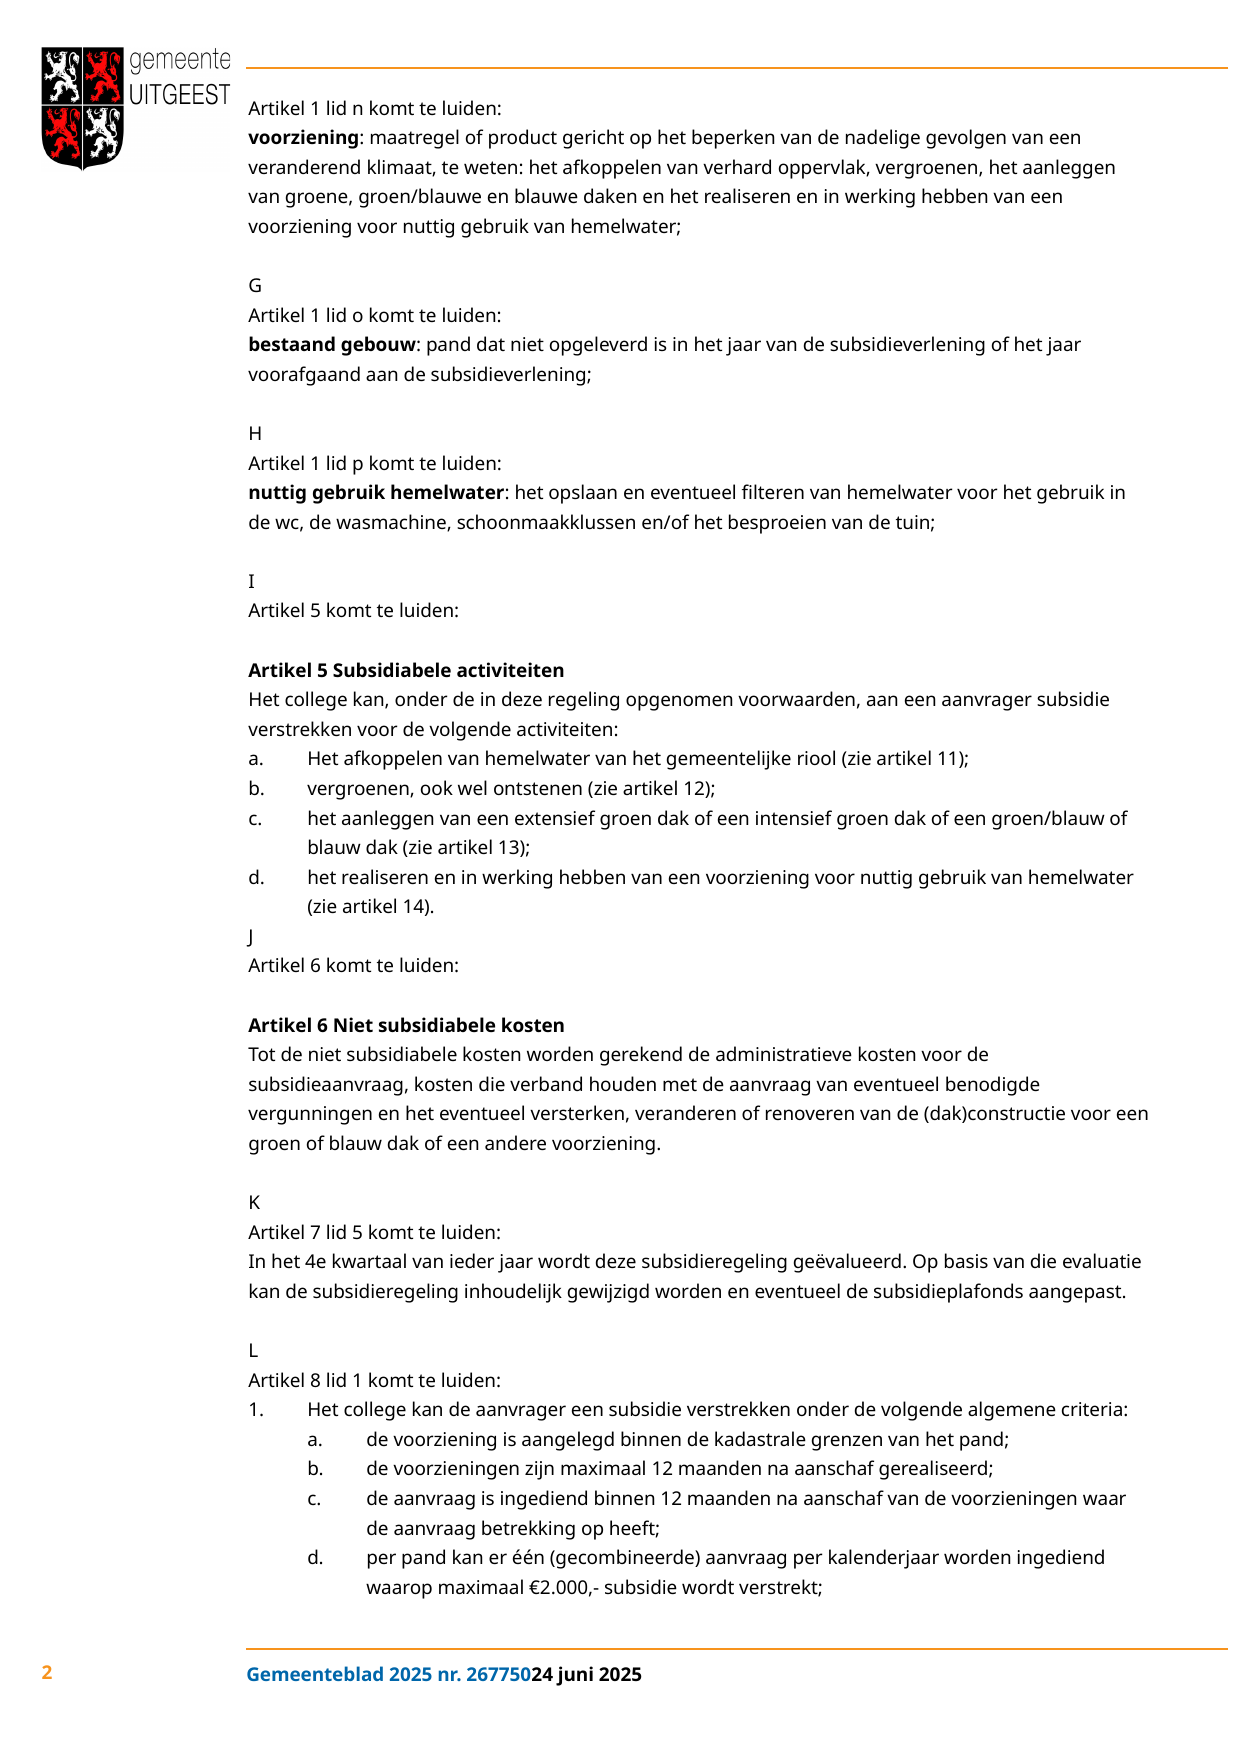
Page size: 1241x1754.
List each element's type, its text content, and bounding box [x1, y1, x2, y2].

text nuttig gebruik hemelwater: het opslaan en eventueel filteren van hemelwater voor het gebruik in de wc, de wasmachine, schoonmaakklussen en/of het besproeien van de tuin; [248, 479, 1152, 535]
list het aanleggen van een extensief groen dak of een intensief groen dak of een groen/blauw of blauw dak (zie artikel 13); [248, 805, 1152, 860]
text Het college kan, onder de in deze regeling opgenomen voorwaarden, aan een aanvrager subsidie verstrekken voor de volgende activiteiten: [248, 686, 1152, 742]
text Artikel 6 Niet subsidiabele kosten [248, 1012, 1152, 1038]
text Artikel 6 komt te luiden: [248, 953, 1152, 978]
text bestaand gebouw: pand dat niet opgeleverd is in het jaar van de subsidieverlening of het jaar voorafgaand aan de subsidieverlening; [248, 331, 1152, 387]
list vergroenen, ook wel ontstenen (zie artikel 12); [248, 775, 1152, 801]
list de aanvraag is ingediend binnen 12 maanden na aanschaf van de voorzieningen waar de aanvraag betrekking op heeft; [307, 1485, 1152, 1541]
list de voorzieningen zijn maximaal 12 maanden na aanschaf gerealiseerd; [307, 1456, 1152, 1481]
list de voorziening is aangelegd binnen de kadastrale grenzen van het pand; [307, 1426, 1152, 1452]
text Artikel 1 lid o komt te luiden: [248, 302, 1152, 328]
text Artikel 1 lid n komt te luiden: [248, 95, 1152, 121]
list Het afkoppelen van hemelwater van het gemeentelijke riool (zie artikel 11); [248, 746, 1152, 771]
list per pand kan er één (gecombineerde) aanvraag per kalenderjaar worden ingediend waarop maximaal €2.000,- subsidie wordt verstrekt; [307, 1544, 1152, 1600]
text Artikel 8 lid 1 komt te luiden: [248, 1367, 1152, 1393]
text L [248, 1337, 1152, 1363]
text voorziening: maatregel of product gericht op het beperken van de nadelige gevolgen van een veranderend klimaat, te weten: het afkoppelen van verhard oppervlak, vergroenen, het aanleggen van groene, groen/blauwe en blauwe daken en het realiseren en in werking hebben van een voorziening voor nuttig gebruik van hemelwater; [248, 124, 1152, 239]
text Artikel 7 lid 5 komt te luiden: [248, 1219, 1152, 1245]
text I [248, 568, 1152, 594]
text H [248, 420, 1152, 446]
list Het college kan de aanvrager een subsidie verstrekken onder de volgende algemene criteria: [248, 1396, 1152, 1422]
text Artikel 1 lid p komt te luiden: [248, 450, 1152, 476]
text Tot de niet subsidiabele kosten worden gerekend de administratieve kosten voor de subsidieaanvraag, kosten die verband houden met de aanvraag van eventueel benodigde vergunningen en het eventueel versterken, veranderen of renoveren van de (dak)constructie voor een groen of blauw dak of een andere voorziening. [248, 1041, 1152, 1156]
text Artikel 5 komt te luiden: [248, 598, 1152, 623]
text G [248, 272, 1152, 298]
text Artikel 5 Subsidiabele activiteiten [248, 657, 1152, 683]
picture [41, 47, 231, 172]
text In het 4e kwartaal van ieder jaar wordt deze subsidieregeling geëvalueerd. Op basis van die evaluatie kan de subsidieregeling inhoudelijk gewijzigd worden en eventueel de subsidieplafonds aangepast. [248, 1248, 1152, 1304]
list het realiseren en in werking hebben van een voorziening voor nuttig gebruik van hemelwater (zie artikel 14). [248, 864, 1152, 919]
text J [248, 923, 1152, 949]
text K [248, 1189, 1152, 1215]
